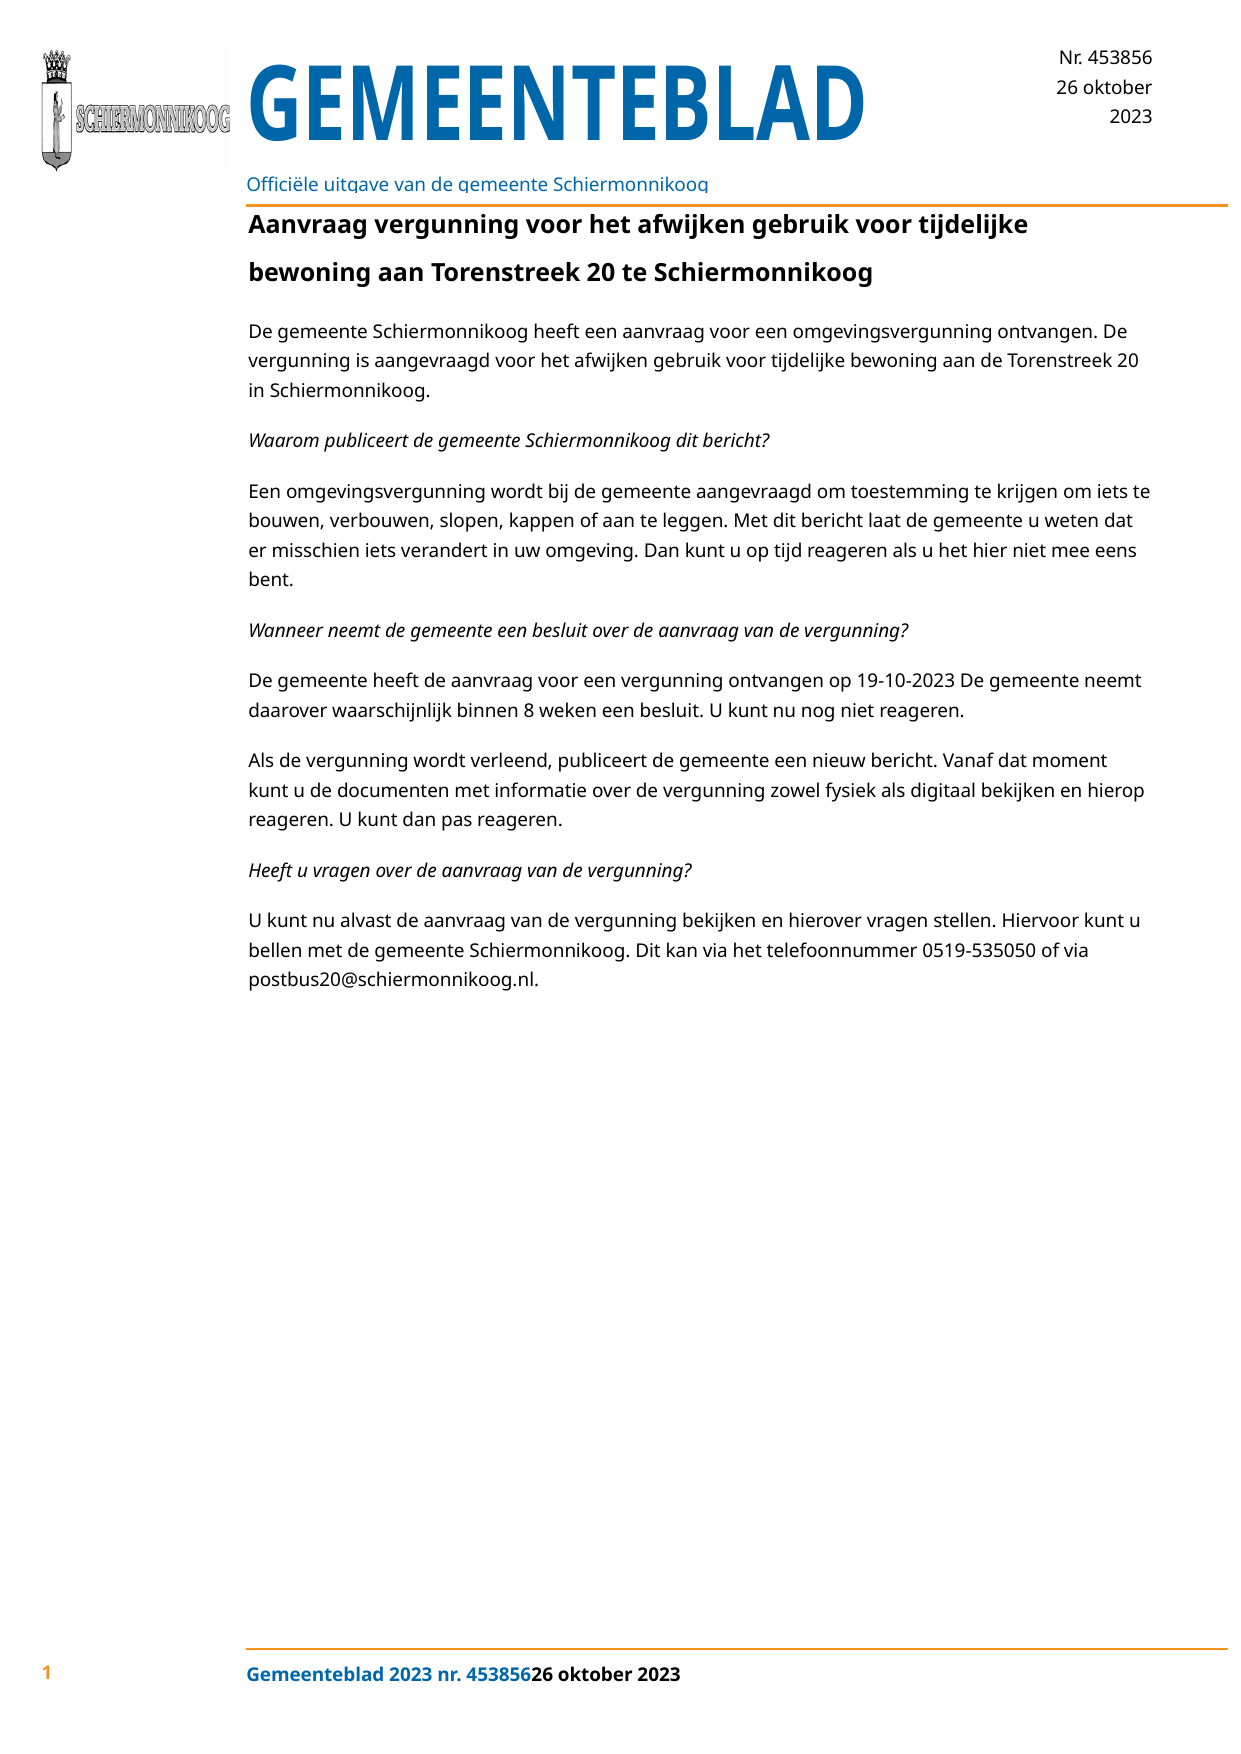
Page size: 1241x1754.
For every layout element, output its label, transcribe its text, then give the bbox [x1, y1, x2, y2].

text U kunt nu alvast de aanvraag van de vergunning bekijken en hierover vragen stellen. Hiervoor kunt u bellen met de gemeente Schiermonnikoog. Dit kan via het telefoonnummer 0519-535050 of via postbus20@schiermonnikoog.nl. [248, 907, 1152, 992]
text Aanvraag vergunning voor het afwijken gebruik voor tijdelijke bewoning aan Torenstreek 20 te Schiermonnikoog [248, 207, 1152, 288]
text Wanneer neemt de gemeente een besluit over de aanvraag van de vergunning? [248, 617, 1152, 643]
text Als de vergunning wordt verleend, publiceert de gemeente een nieuw bericht. Vanaf dat moment kunt u de documenten met informatie over de vergunning zowel fysiek als digitaal bekijken en hierop reageren. U kunt dan pas reageren. [248, 747, 1152, 832]
text Een omgevingsvergunning wordt bij de gemeente aangevraagd om toestemming te krijgen om iets te bouwen, verbouwen, slopen, kappen of aan te leggen. Met dit bericht laat de gemeente u weten dat er misschien iets verandert in uw omgeving. Dan kunt u op tijd reageren als u het hier niet mee eens bent. [248, 478, 1152, 592]
text Waarom publiceert de gemeente Schiermonnikoog dit bericht? [248, 427, 1152, 453]
text Heeft u vragen over de aanvraag van de vergunning? [248, 857, 1152, 883]
text De gemeente heeft de aanvraag voor een vergunning ontvangen op 19-10-2023 De gemeente neemt daarover waarschijnlijk binnen 8 weken een besluit. U kunt nu nog niet reageren. [248, 667, 1152, 723]
picture [41, 47, 231, 172]
text De gemeente Schiermonnikoog heeft een aanvraag voor een omgevingsvergunning ontvangen. De vergunning is aangevraagd voor het afwijken gebruik voor tijdelijke bewoning aan de Torenstreek 20 in Schiermonnikoog. [248, 318, 1152, 403]
